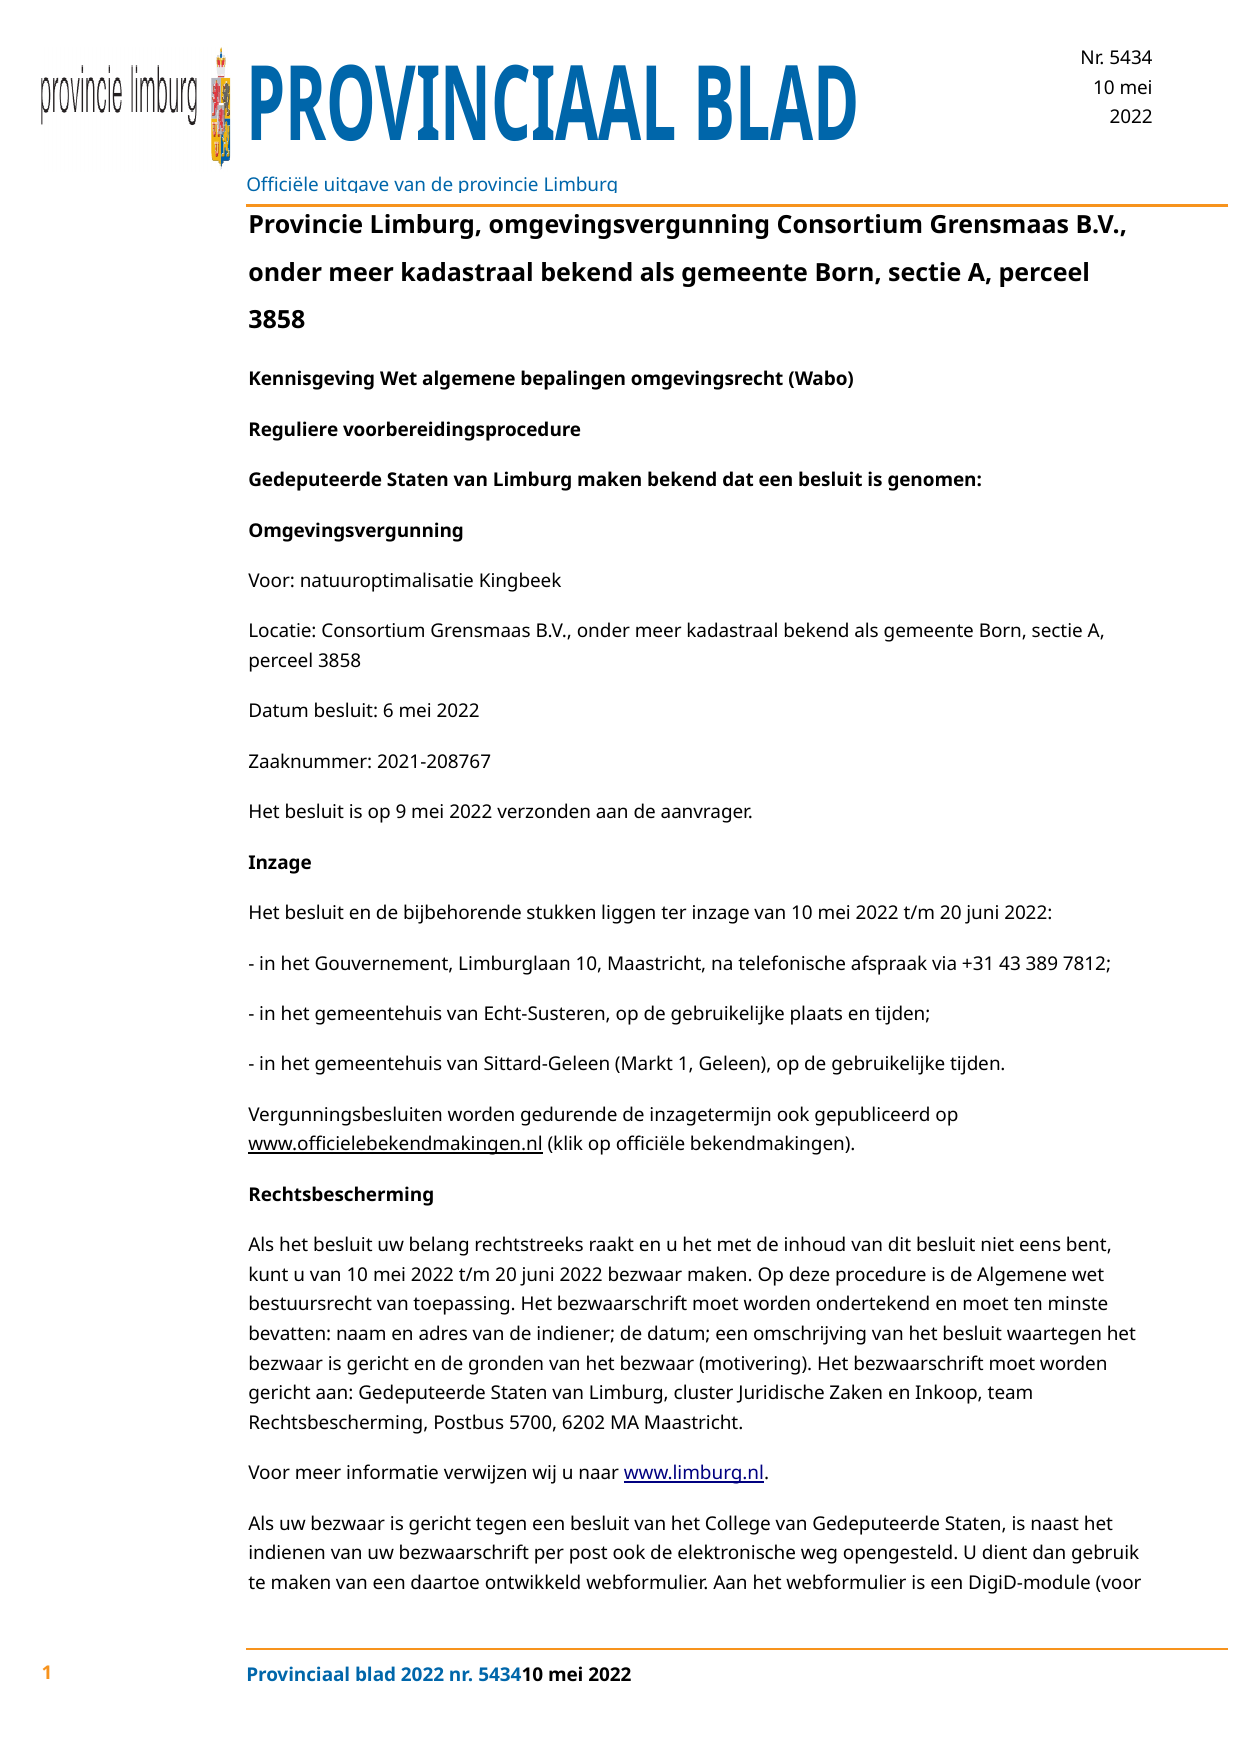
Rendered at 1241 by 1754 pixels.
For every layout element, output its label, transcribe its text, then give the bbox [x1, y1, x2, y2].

text Inzage [248, 849, 1152, 874]
text - in het gemeentehuis van Sittard-Geleen (Markt 1, Geleen), op de gebruikelijke tijden. [248, 1051, 1152, 1076]
text Locatie: Consortium Grensmaas B.V., onder meer kadastraal bekend als gemeente Born, sectie A, perceel 3858 [248, 618, 1152, 673]
text Als uw bezwaar is gericht tegen een besluit van het College van Gedeputeerde Staten, is naast het indienen van uw bezwaarschrift per post ook de elektronische weg opengesteld. U dient dan gebruik te maken van een daartoe ontwikkeld webformulier. Aan het webformulier is een DigiD-module (voor [248, 1510, 1152, 1594]
text - in het gemeentehuis van Echt-Susteren, op de gebruikelijke plaats en tijden; [248, 1000, 1152, 1026]
text Als het besluit uw belang rechtstreeks raakt en u het met de inhoud van dit besluit niet eens bent, kunt u van 10 mei 2022 t/m 20 juni 2022 bezwaar maken. Op deze procedure is de Algemene wet bestuursrecht van toepassing. Het bezwaarschrift moet worden ondertekend en moet ten minste bevatten: naam en adres van de indiener; de datum; een omschrijving van het besluit waartegen het bezwaar is gericht en de gronden van het bezwaar (motivering). Het bezwaarschrift moet worden gericht aan: Gedeputeerde Staten van Limburg, cluster Juridische Zaken en Inkoop, team Rechtsbescherming, Postbus 5700, 6202 MA Maastricht. [248, 1231, 1152, 1434]
text Datum besluit: 6 mei 2022 [248, 698, 1152, 723]
text Provincie Limburg, omgevingsvergunning Consortium Grensmaas B.V., onder meer kadastraal bekend als gemeente Born, sectie A, perceel 3858 [248, 207, 1152, 336]
text Het besluit is op 9 mei 2022 verzonden aan de aanvrager. [248, 798, 1152, 824]
text Het besluit en de bijbehorende stukken liggen ter inzage van 10 mei 2022 t/m 20 juni 2022: [248, 899, 1152, 925]
text Rechtsbescherming [248, 1181, 1152, 1207]
text Reguliere voorbereidingsprocedure [248, 416, 1152, 442]
text Voor: natuuroptimalisatie Kingbeek [248, 567, 1152, 593]
text Voor meer informatie verwijzen wij u naar www.limburg.nl. [248, 1459, 1152, 1485]
picture [41, 47, 231, 172]
text - in het Gouvernement, Limburglaan 10, Maastricht, na telefonische afspraak via +31 43 389 7812; [248, 950, 1152, 975]
text Gedeputeerde Staten van Limburg maken bekend dat een besluit is genomen: [248, 466, 1152, 492]
text Omgevingsvergunning [248, 517, 1152, 542]
text Kennisgeving Wet algemene bepalingen omgevingsrecht (Wabo) [248, 366, 1152, 391]
text Zaaknummer: 2021-208767 [248, 748, 1152, 774]
text Vergunningsbesluiten worden gedurende de inzagetermijn ook gepubliceerd op www.officielebekendmakingen.nl (klik op officiële bekendmakingen). [248, 1101, 1152, 1156]
